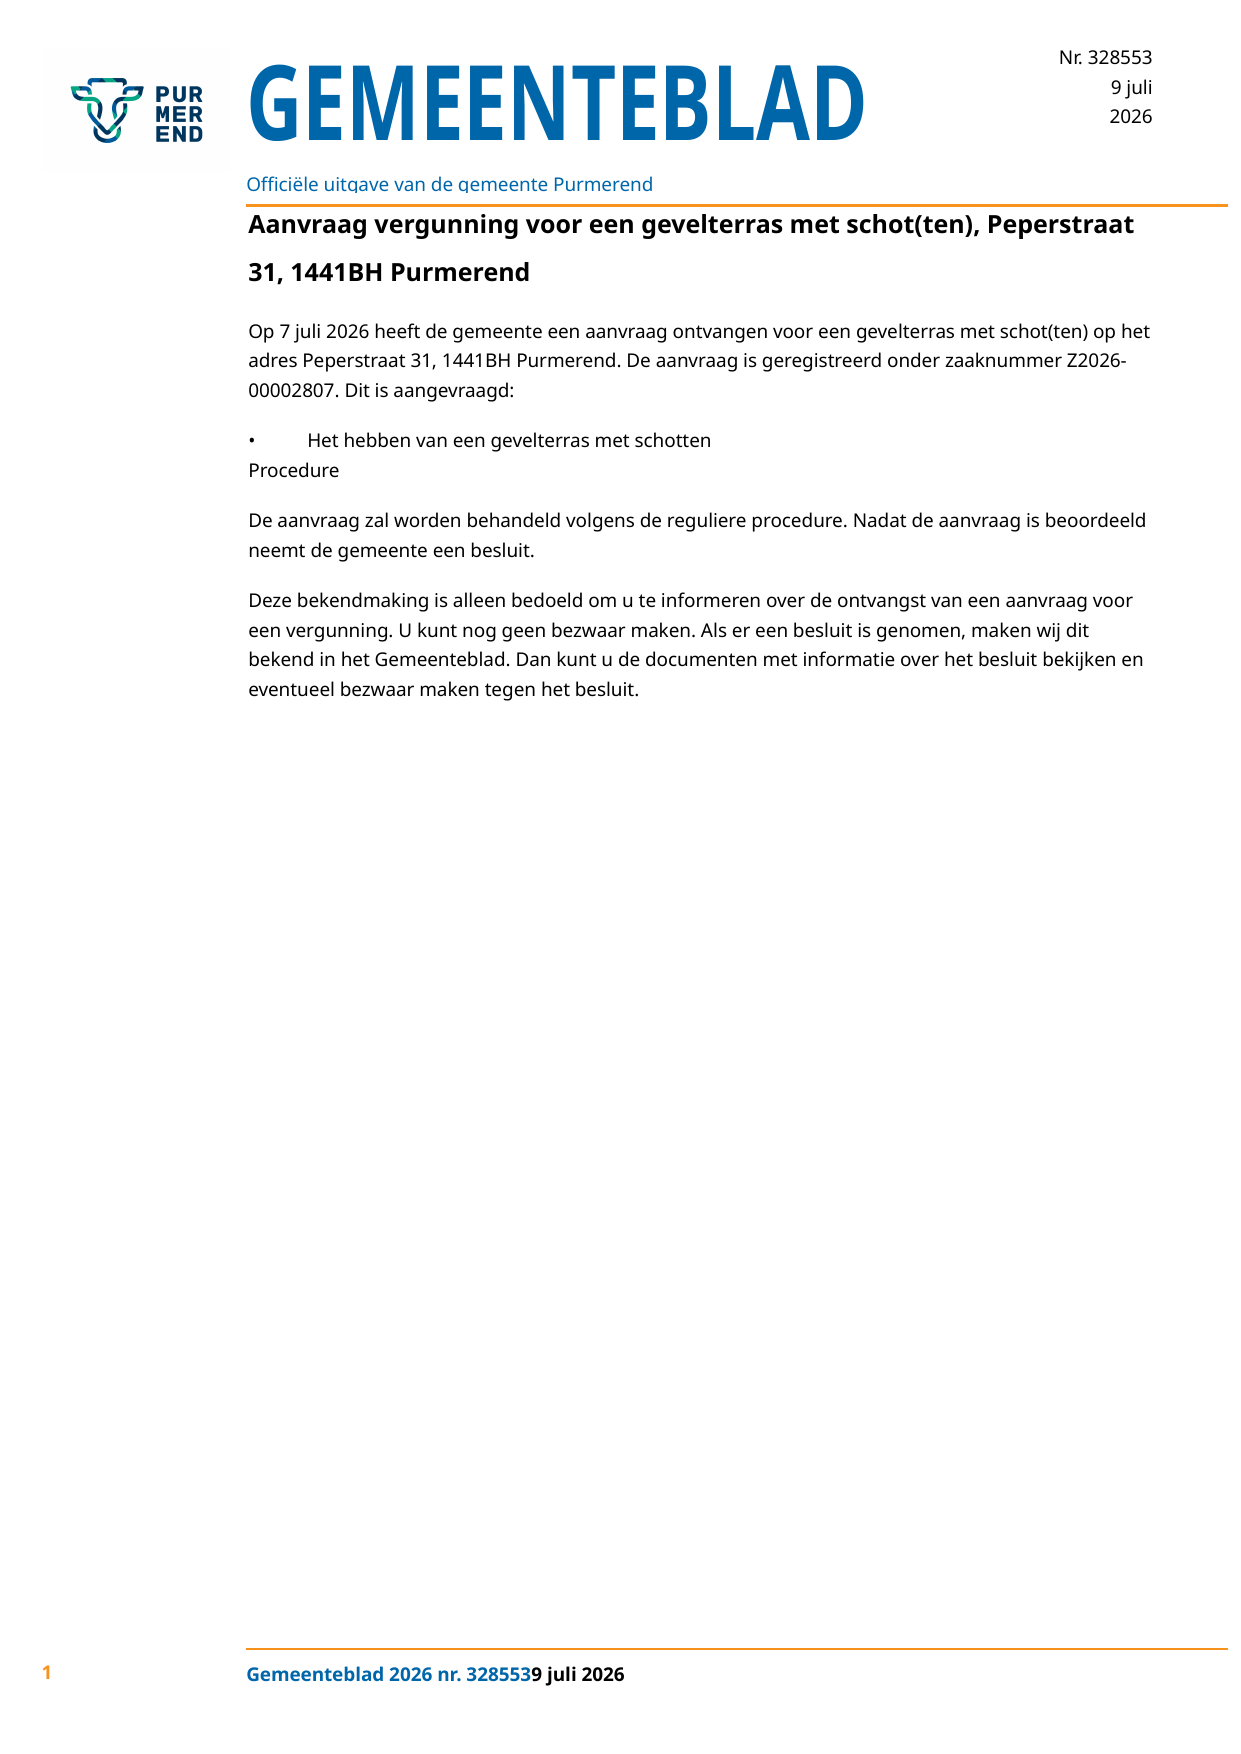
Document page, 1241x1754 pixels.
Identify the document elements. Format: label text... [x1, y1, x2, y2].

text Deze bekendmaking is alleen bedoeld om u te informeren over de ontvangst van een aanvraag voor een vergunning. U kunt nog geen bezwaar maken. Als er een besluit is genomen, maken wij dit bekend in het Gemeenteblad. Dan kunt u de documenten met informatie over het besluit bekijken en eventueel bezwaar maken tegen het besluit. [248, 587, 1152, 702]
text Op 7 juli 2026 heeft de gemeente een aanvraag ontvangen voor een gevelterras met schot(ten) op het adres Peperstraat 31, 1441BH Purmerend. De aanvraag is geregistreerd onder zaaknummer Z2026-00002807. Dit is aangevraagd: [248, 318, 1152, 403]
text De aanvraag zal worden behandeld volgens de reguliere procedure. Nadat de aanvraag is beoordeeld neemt de gemeente een besluit. [248, 507, 1152, 563]
list Het hebben van een gevelterras met schotten [248, 427, 1152, 453]
text Aanvraag vergunning voor een gevelterras met schot(ten), Peperstraat 31, 1441BH Purmerend [248, 207, 1152, 288]
picture [41, 47, 231, 172]
text Procedure [248, 457, 1152, 483]
